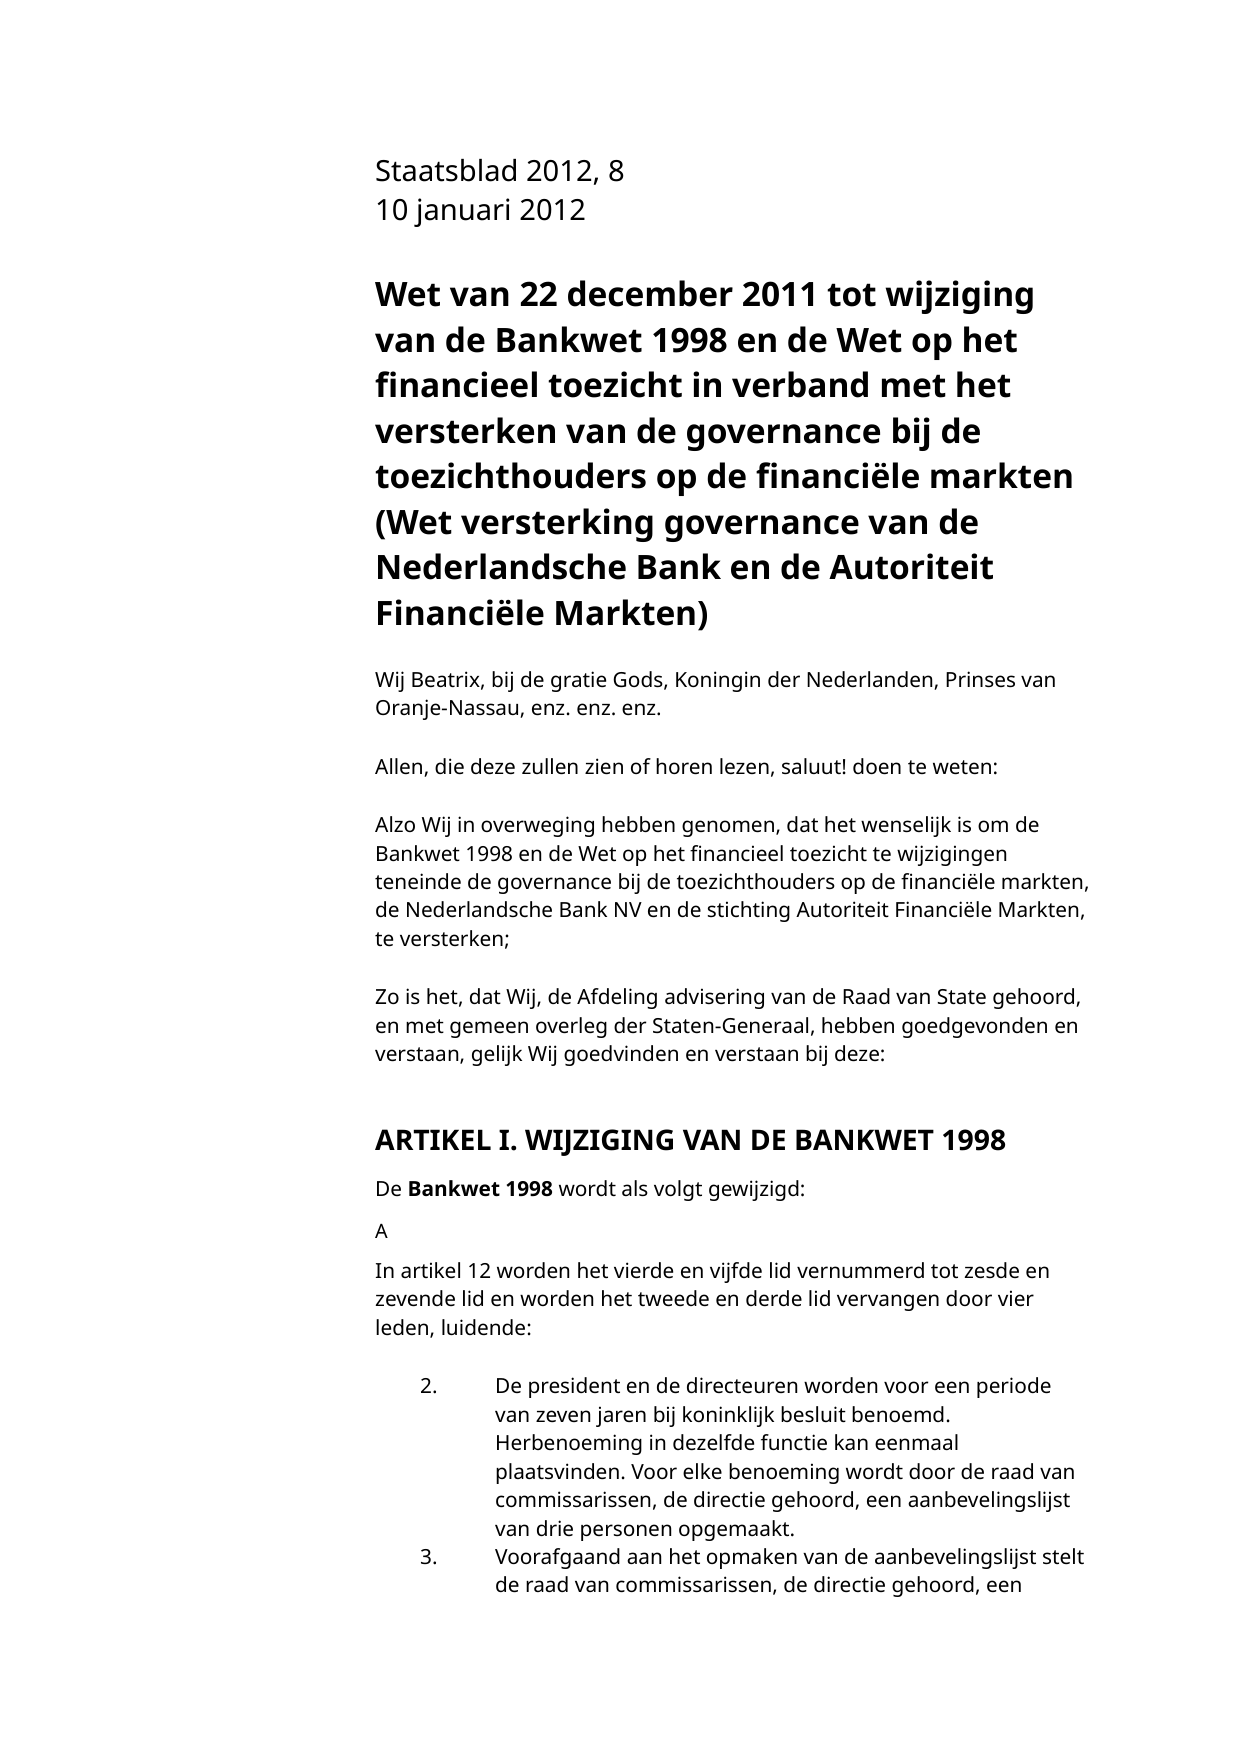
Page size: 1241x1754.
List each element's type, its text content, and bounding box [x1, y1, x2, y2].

text Zo is het, dat Wij, de Afdeling advisering van de Raad van State gehoord, en met gemeen overleg der Staten-Generaal, hebben goedgevonden en verstaan, gelijk Wij goedvinden en verstaan bij deze: [375, 982, 1090, 1068]
text Wij Beatrix, bij de gratie Gods, Koningin der Nederlanden, Prinses van Oranje-Nassau, enz. enz. enz. [375, 665, 1090, 722]
subtitle Wet van 22 december 2011 tot wijziging van de Bankwet 1998 en de Wet op het financieel toezicht in verband met het versterken van de governance bij de toezichthouders op de financiële markten (Wet versterking governance van de Nederlandsche Bank en de Autoriteit Financiële Markten) [375, 271, 1090, 635]
text Staatsblad 2012, 8 [375, 150, 1090, 190]
list Voorafgaand aan het opmaken van de aanbevelingslijst stelt de raad van commissarissen, de directie gehoord, een [420, 1542, 1090, 1599]
text De Bankwet 1998 wordt als volgt gewijzigd: [375, 1174, 1090, 1202]
text 10 januari 2012 [375, 190, 1090, 229]
list De president en de directeuren worden voor een periode van zeven jaren bij koninklijk besluit benoemd. Herbenoeming in dezelfde functie kan eenmaal plaatsvinden. Voor elke benoeming wordt door de raad van commissarissen, de directie gehoord, een aanbevelingslijst van drie personen opgemaakt. [420, 1371, 1090, 1542]
text Alzo Wij in overweging hebben genomen, dat het wenselijk is om de Bankwet 1998 en de Wet op het financieel toezicht te wijzigingen teneinde de governance bij de toezichthouders op de financiële markten, de Nederlandsche Bank NV en de stichting Autoriteit Financiële Markten, te versterken; [375, 810, 1090, 952]
subtitle ARTIKEL I. WIJZIGING VAN DE BANKWET 1998 [375, 1120, 1090, 1159]
text A [375, 1217, 1090, 1244]
text In artikel 12 worden het vierde en vijfde lid vernummerd tot zesde en zevende lid en worden het tweede en derde lid vervangen door vier leden, luidende: [375, 1256, 1090, 1341]
text Allen, die deze zullen zien of horen lezen, saluut! doen te weten: [375, 752, 1090, 780]
